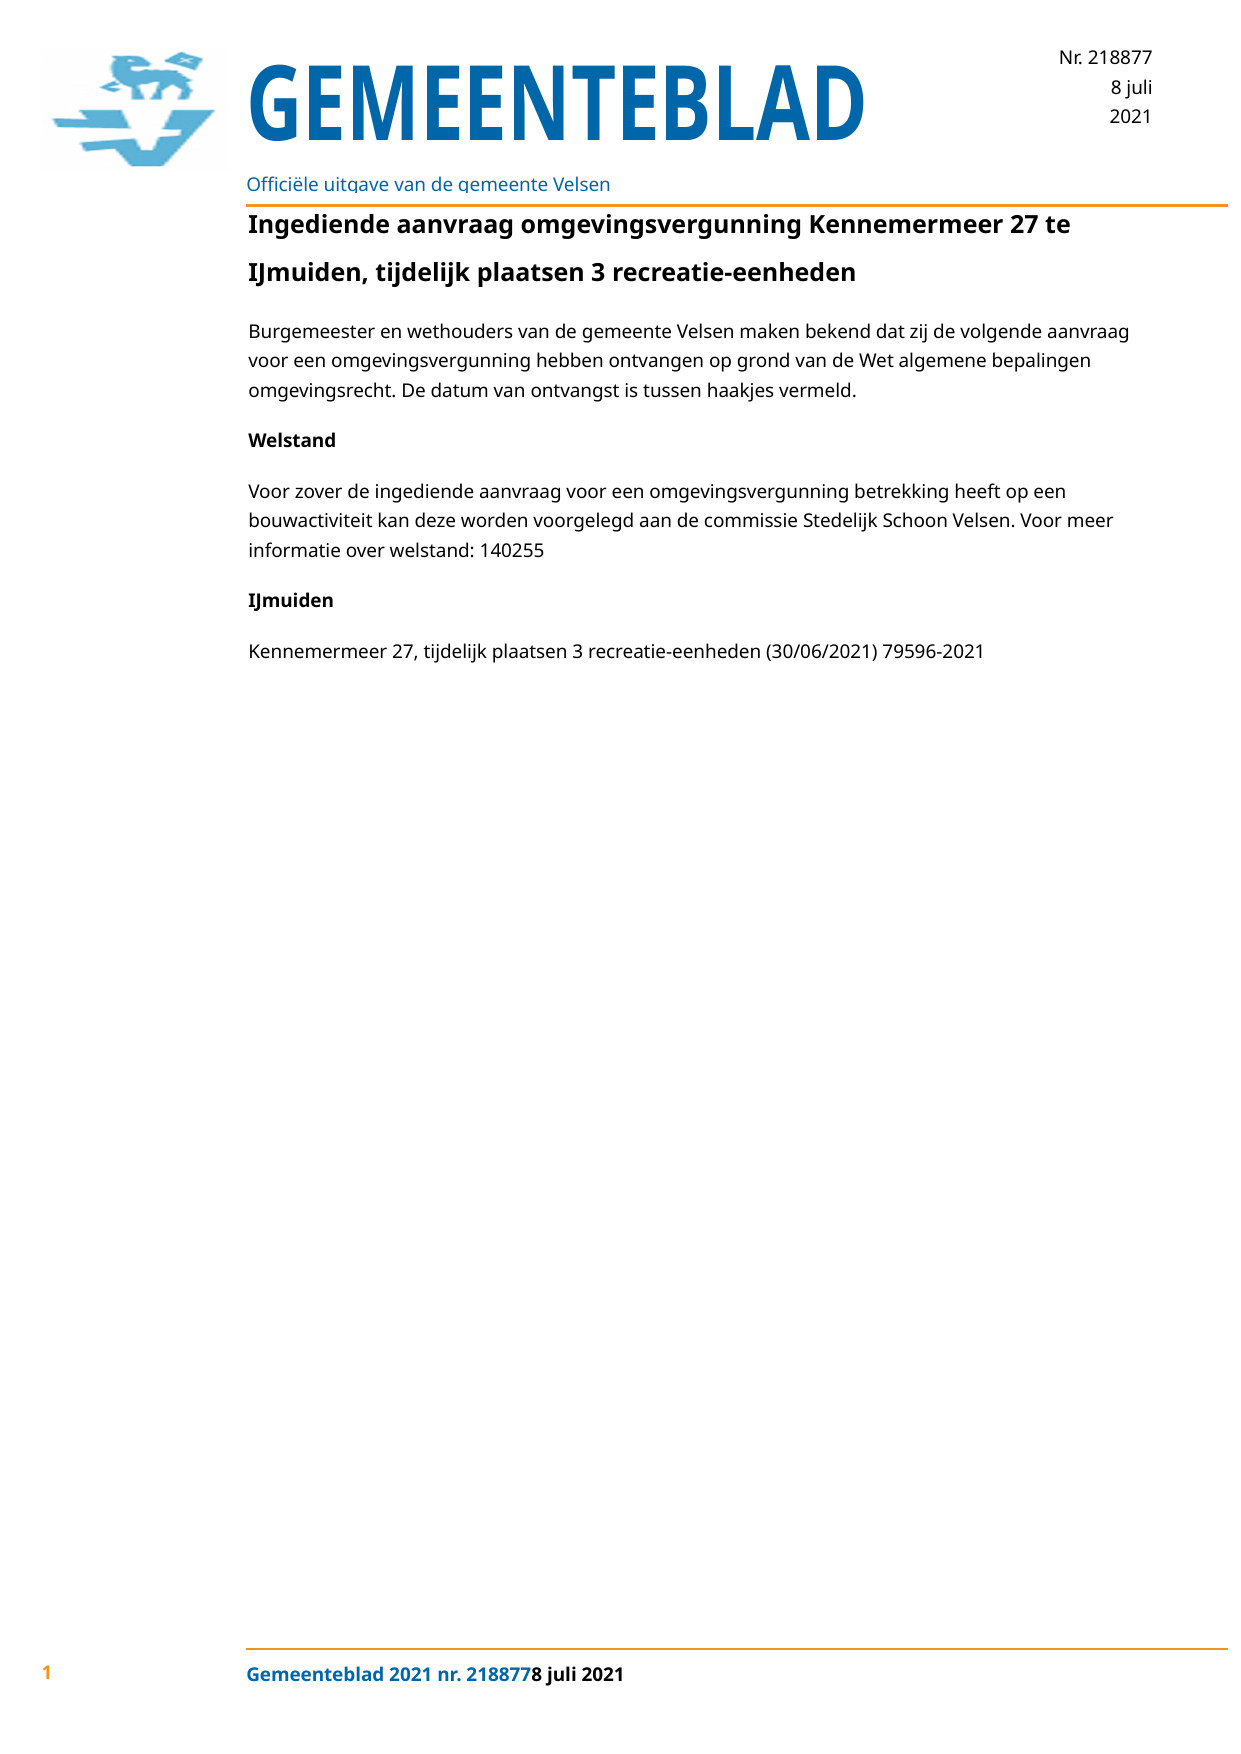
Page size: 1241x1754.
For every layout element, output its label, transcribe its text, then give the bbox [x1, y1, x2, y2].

text Welstand [248, 427, 1152, 453]
text Burgemeester en wethouders van de gemeente Velsen maken bekend dat zij de volgende aanvraag voor een omgevingsvergunning hebben ontvangen op grond van de Wet algemene bepalingen omgevingsrecht. De datum van ontvangst is tussen haakjes vermeld. [248, 318, 1152, 403]
text IJmuiden [248, 587, 1152, 613]
text Voor zover de ingediende aanvraag voor een omgevingsvergunning betrekking heeft op een bouwactiviteit kan deze worden voorgelegd aan de commissie Stedelijk Schoon Velsen. Voor meer informatie over welstand: 140255 [248, 478, 1152, 563]
picture [41, 47, 231, 172]
text Ingediende aanvraag omgevingsvergunning Kennemermeer 27 te IJmuiden, tijdelijk plaatsen 3 recreatie-eenheden [248, 207, 1152, 288]
text Kennemermeer 27, tijdelijk plaatsen 3 recreatie-eenheden (30/06/2021) 79596-2021 [248, 638, 1152, 664]
